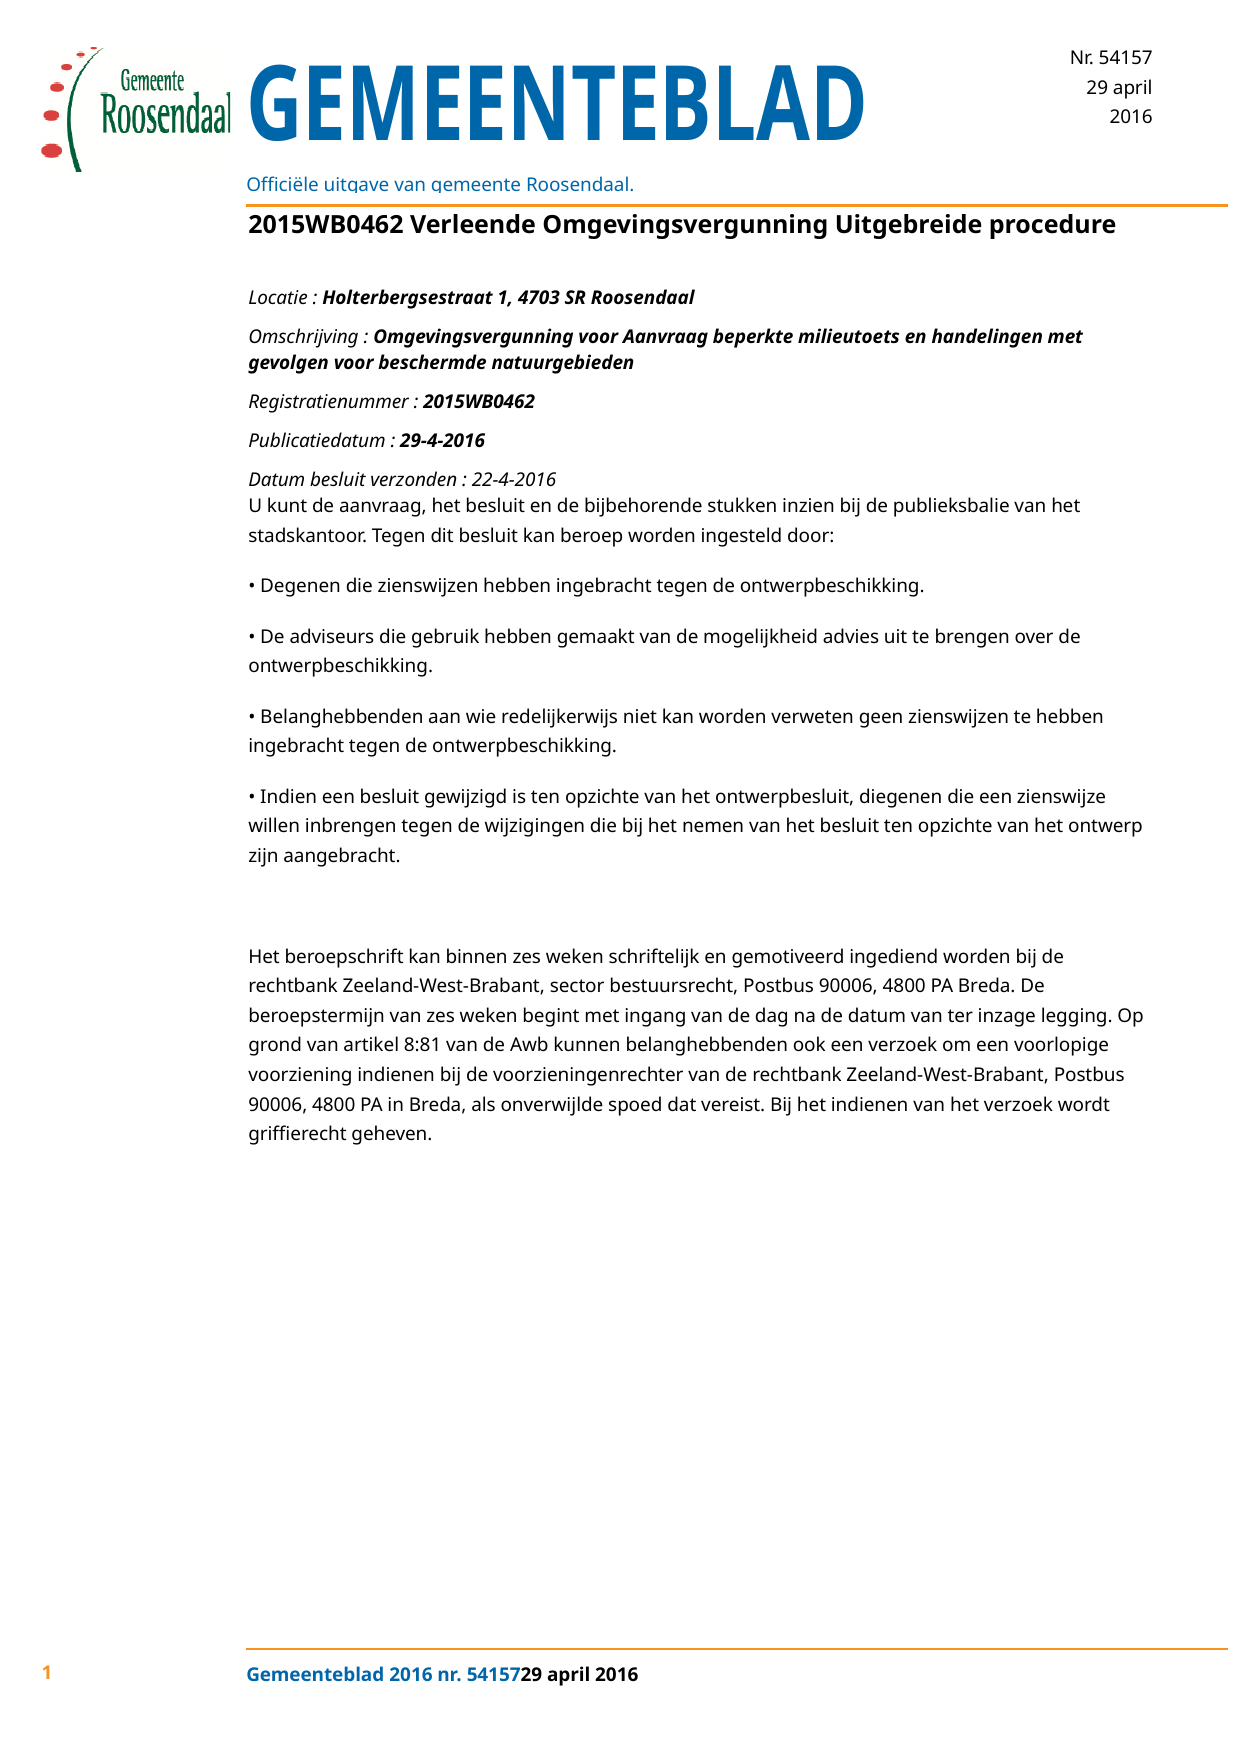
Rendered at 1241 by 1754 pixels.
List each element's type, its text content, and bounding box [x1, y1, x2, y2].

text Registratienummer : 2015WB0462 [248, 388, 1152, 414]
text Locatie : Holterbergsestraat 1, 4703 SR Roosendaal [248, 284, 1152, 309]
text Omschrijving : Omgevingsvergunning voor Aanvraag beperkte milieutoets en handelingen met gevolgen voor beschermde natuurgebieden [248, 323, 1152, 374]
text Datum besluit verzonden : 22-4-2016 [248, 467, 1152, 492]
text • Degenen die zienswijzen hebben ingebracht tegen de ontwerpbeschikking. [248, 572, 1152, 598]
text • Indien een besluit gewijzigd is ten opzichte van het ontwerpbesluit, diegenen die een zienswijze willen inbrengen tegen de wijzigingen die bij het nemen van het besluit ten opzichte van het ontwerp zijn aangebracht. [248, 783, 1152, 868]
text Publicatiedatum : 29-4-2016 [248, 427, 1152, 453]
text 2015WB0462 Verleende Omgevingsvergunning Uitgebreide procedure [248, 207, 1152, 241]
text U kunt de aanvraag, het besluit en de bijbehorende stukken inzien bij de publieksbalie van het stadskantoor. Tegen dit besluit kan beroep worden ingesteld door: [248, 492, 1152, 548]
text • De adviseurs die gebruik hebben gemaakt van de mogelijkheid advies uit te brengen over de ontwerpbeschikking. [248, 623, 1152, 678]
picture [41, 47, 231, 172]
text • Belanghebbenden aan wie redelijkerwijs niet kan worden verweten geen zienswijzen te hebben ingebracht tegen de ontwerpbeschikking. [248, 703, 1152, 758]
text Het beroepschrift kan binnen zes weken schriftelijk en gemotiveerd ingediend worden bij de rechtbank Zeeland-West-Brabant, sector bestuursrecht, Postbus 90006, 4800 PA Breda. De beroepstermijn van zes weken begint met ingang van de dag na de datum van ter inzage legging. Op grond van artikel 8:81 van de Awb kunnen belanghebbenden ook een verzoek om een voorlopige voorziening indienen bij de voorzieningenrechter van de rechtbank Zeeland-West-Brabant, Postbus 90006, 4800 PA in Breda, als onverwijlde spoed dat vereist. Bij het indienen van het verzoek wordt griffierecht geheven. [248, 943, 1152, 1146]
